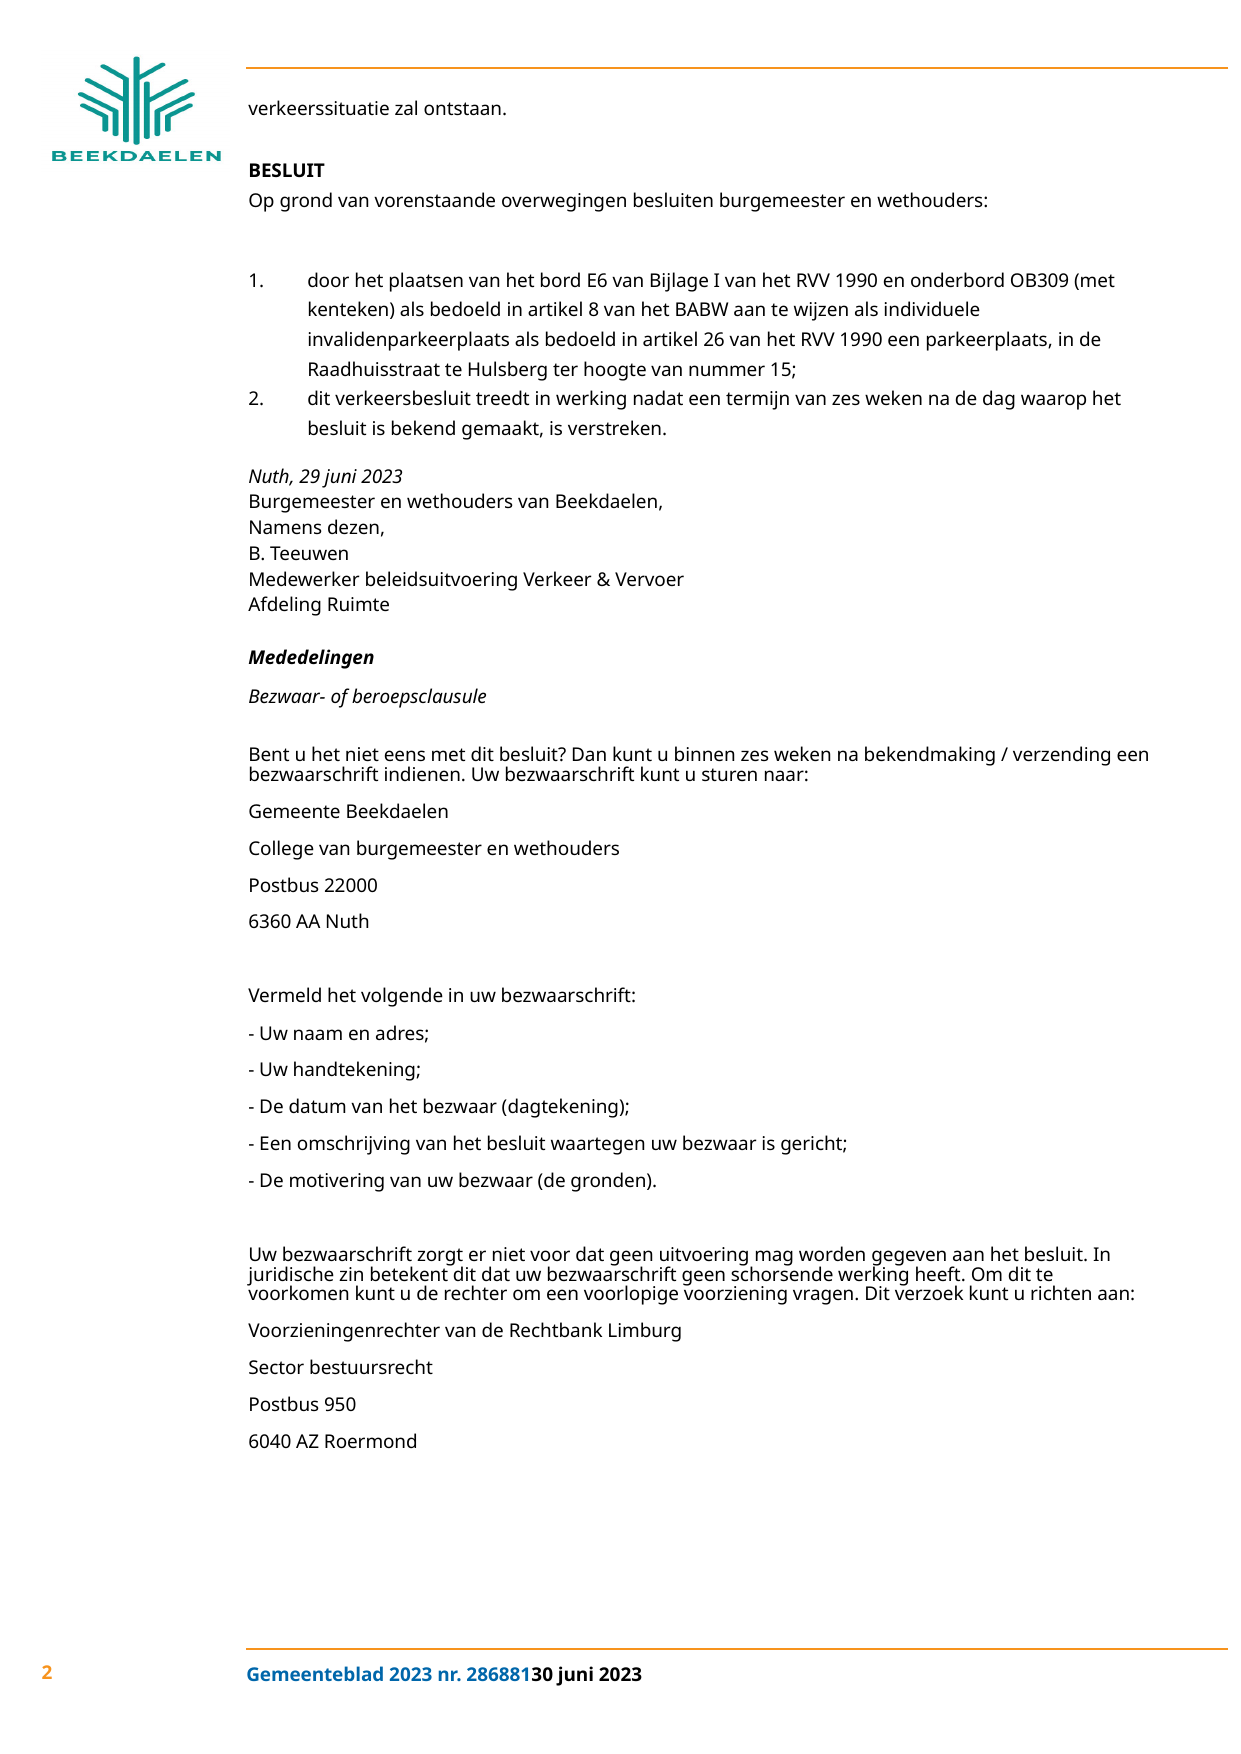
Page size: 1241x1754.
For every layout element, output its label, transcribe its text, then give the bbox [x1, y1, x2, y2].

text 6040 AZ Roermond [248, 1433, 1152, 1452]
text Gemeente Beekdaelen [248, 803, 1152, 822]
text BESLUIT [248, 157, 1152, 183]
text College van burgemeester en wethouders [248, 839, 1152, 859]
text B. Teeuwen [248, 540, 1152, 566]
text Uw bezwaarschrift zorgt er niet voor dat geen uitvoering mag worden gegeven aan het besluit. In juridische zin betekent dit dat uw bezwaarschrift geen schorsende werking heeft. Om dit te voorkomen kunt u de rechter om een voorlopige voorziening vragen. Dit verzoek kunt u richten aan: [248, 1246, 1152, 1304]
text - De datum van het bezwaar (dagtekening); [248, 1098, 1152, 1118]
text Op grond van vorenstaande overwegingen besluiten burgemeester en wethouders: [248, 187, 1152, 213]
text - Een omschrijving van het besluit waartegen uw bezwaar is gericht; [248, 1135, 1152, 1155]
text verkeerssituatie zal ontstaan. [248, 95, 1152, 121]
text - Uw handtekening; [248, 1061, 1152, 1081]
text Bent u het niet eens met dit besluit? Dan kunt u binnen zes weken na bekendmaking / verzending een bezwaarschrift indienen. Uw bezwaarschrift kunt u sturen naar: [248, 746, 1152, 785]
text Postbus 22000 [248, 877, 1152, 896]
text Nuth, 29 juni 2023 [248, 463, 1152, 488]
text Burgemeester en wethouders van Beekdaelen, [248, 488, 1152, 514]
text Afdeling Ruimte [248, 591, 1152, 617]
text - De motivering van uw bezwaar (de gronden). [248, 1172, 1152, 1192]
text Postbus 950 [248, 1396, 1152, 1415]
text Namens dezen, [248, 514, 1152, 540]
list door het plaatsen van het bord E6 van Bijlage I van het RVV 1990 en onderbord OB309 (met kenteken) als bedoeld in artikel 8 van het BABW aan te wijzen als individuele invalidenparkeerplaats als bedoeld in artikel 26 van het RVV 1990 een parkeerplaats, in de Raadhuisstraat te Hulsberg ter hoogte van nummer 15; [248, 267, 1152, 382]
text Sector bestuursrecht [248, 1359, 1152, 1378]
picture [41, 47, 231, 172]
text 6360 AA Nuth [248, 913, 1152, 933]
text Voorzieningenrechter van de Rechtbank Limburg [248, 1322, 1152, 1341]
text Vermeld het volgende in uw bezwaarschrift: [248, 987, 1152, 1007]
text Bezwaar- of beroepsclausule [248, 684, 1152, 709]
text Mededelingen [248, 644, 1152, 670]
text Medewerker beleidsuitvoering Verkeer & Vervoer [248, 566, 1152, 591]
list dit verkeersbesluit treedt in werking nadat een termijn van zes weken na de dag waarop het besluit is bekend gemaakt, is verstreken. [248, 385, 1152, 441]
text - Uw naam en adres; [248, 1024, 1152, 1044]
